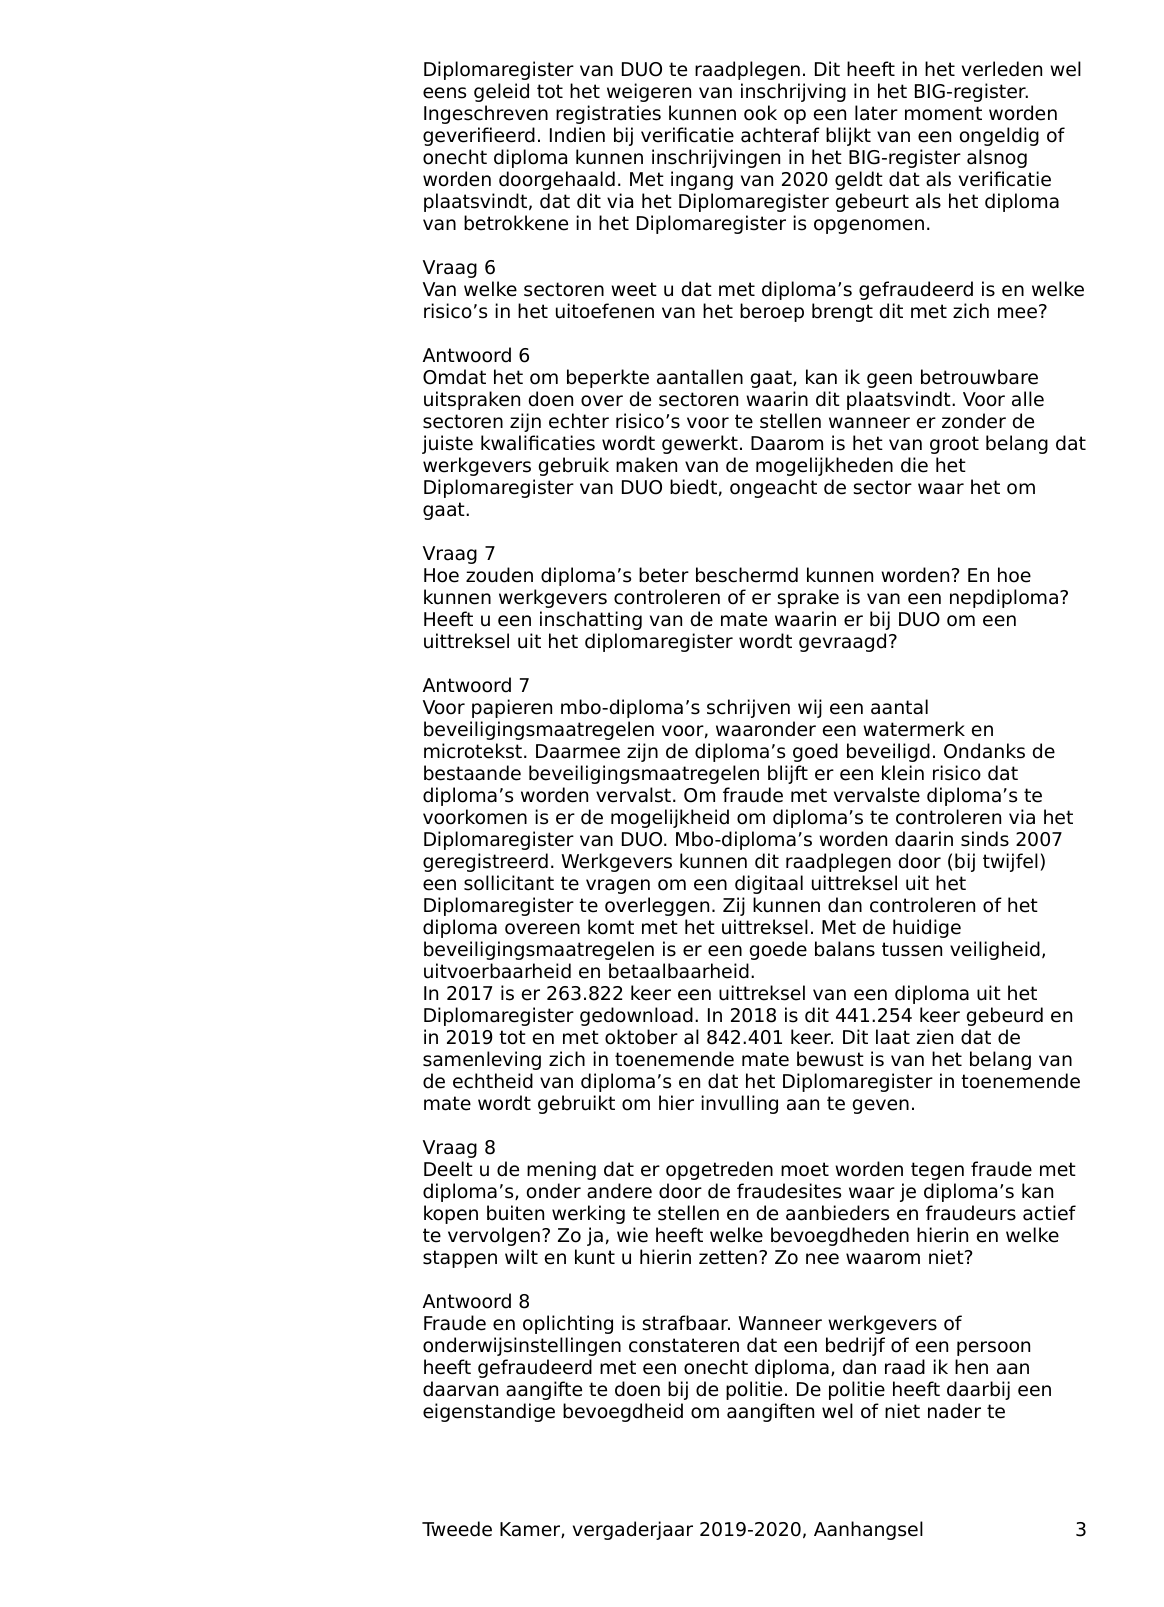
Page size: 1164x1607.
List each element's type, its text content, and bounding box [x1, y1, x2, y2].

text Vraag 8 [422, 1137, 1087, 1159]
text Voor papieren mbo-diploma’s schrijven wij een aantal beveiligingsmaatregelen voor, waaronder een watermerk en microtekst. Daarmee zijn de diploma’s goed beveiligd. Ondanks de bestaande beveiligingsmaatregelen blijft er een klein risico dat diploma’s worden vervalst. Om fraude met vervalste diploma’s te voorkomen is er de mogelijkheid om diploma’s te controleren via het Diplomaregister van DUO. Mbo-diploma’s worden daarin sinds 2007 geregistreerd. Werkgevers kunnen dit raadplegen door (bij twijfel) een sollicitant te vragen om een digitaal uittreksel uit het Diplomaregister te overleggen. Zij kunnen dan controleren of het diploma overeen komt met het uittreksel. Met de huidige beveiligingsmaatregelen is er een goede balans tussen veiligheid, uitvoerbaarheid en betaalbaarheid. [422, 697, 1087, 983]
text Vraag 6 [422, 257, 1087, 279]
text Antwoord 7 [422, 675, 1087, 697]
text Hoe zouden diploma’s beter beschermd kunnen worden? En hoe kunnen werkgevers controleren of er sprake is van een nepdiploma? Heeft u een inschatting van de mate waarin er bij DUO om een uittreksel uit het diplomaregister wordt gevraagd? [422, 565, 1087, 653]
text Omdat het om beperkte aantallen gaat, kan ik geen betrouwbare uitspraken doen over de sectoren waarin dit plaatsvindt. Voor alle sectoren zijn echter risico’s voor te stellen wanneer er zonder de juiste kwalificaties wordt gewerkt. Daarom is het van groot belang dat werkgevers gebruik maken van de mogelijkheden die het Diplomaregister van DUO biedt, ongeacht de sector waar het om gaat. [422, 367, 1087, 521]
text In 2017 is er 263.822 keer een uittreksel van een diploma uit het Diplomaregister gedownload. In 2018 is dit 441.254 keer gebeurd en in 2019 tot en met oktober al 842.401 keer. Dit laat zien dat de samenleving zich in toenemende mate bewust is van het belang van de echtheid van diploma’s en dat het Diplomaregister in toenemende mate wordt gebruikt om hier invulling aan te geven. [422, 983, 1087, 1115]
text Vraag 7 [422, 543, 1087, 565]
text Fraude en oplichting is strafbaar. Wanneer werkgevers of onderwijsinstellingen constateren dat een bedrijf of een persoon heeft gefraudeerd met een onecht diploma, dan raad ik hen aan daarvan aangifte te doen bij de politie. De politie heeft daarbij een eigenstandige bevoegdheid om aangiften wel of niet nader te [422, 1313, 1087, 1423]
text Diplomaregister van DUO te raadplegen. Dit heeft in het verleden wel eens geleid tot het weigeren van inschrijving in het BIG-register. Ingeschreven registraties kunnen ook op een later moment worden geverifieerd. Indien bij verificatie achteraf blijkt van een ongeldig of onecht diploma kunnen inschrijvingen in het BIG-register alsnog worden doorgehaald. Met ingang van 2020 geldt dat als verificatie plaatsvindt, dat dit via het Diplomaregister gebeurt als het diploma van betrokkene in het Diplomaregister is opgenomen. [422, 59, 1087, 235]
text Van welke sectoren weet u dat met diploma’s gefraudeerd is en welke risico’s in het uitoefenen van het beroep brengt dit met zich mee? [422, 279, 1087, 323]
text Antwoord 8 [422, 1291, 1087, 1313]
text Deelt u de mening dat er opgetreden moet worden tegen fraude met diploma’s, onder andere door de fraudesites waar je diploma’s kan kopen buiten werking te stellen en de aanbieders en fraudeurs actief te vervolgen? Zo ja, wie heeft welke bevoegdheden hierin en welke stappen wilt en kunt u hierin zetten? Zo nee waarom niet? [422, 1159, 1087, 1269]
text Antwoord 6 [422, 345, 1087, 367]
